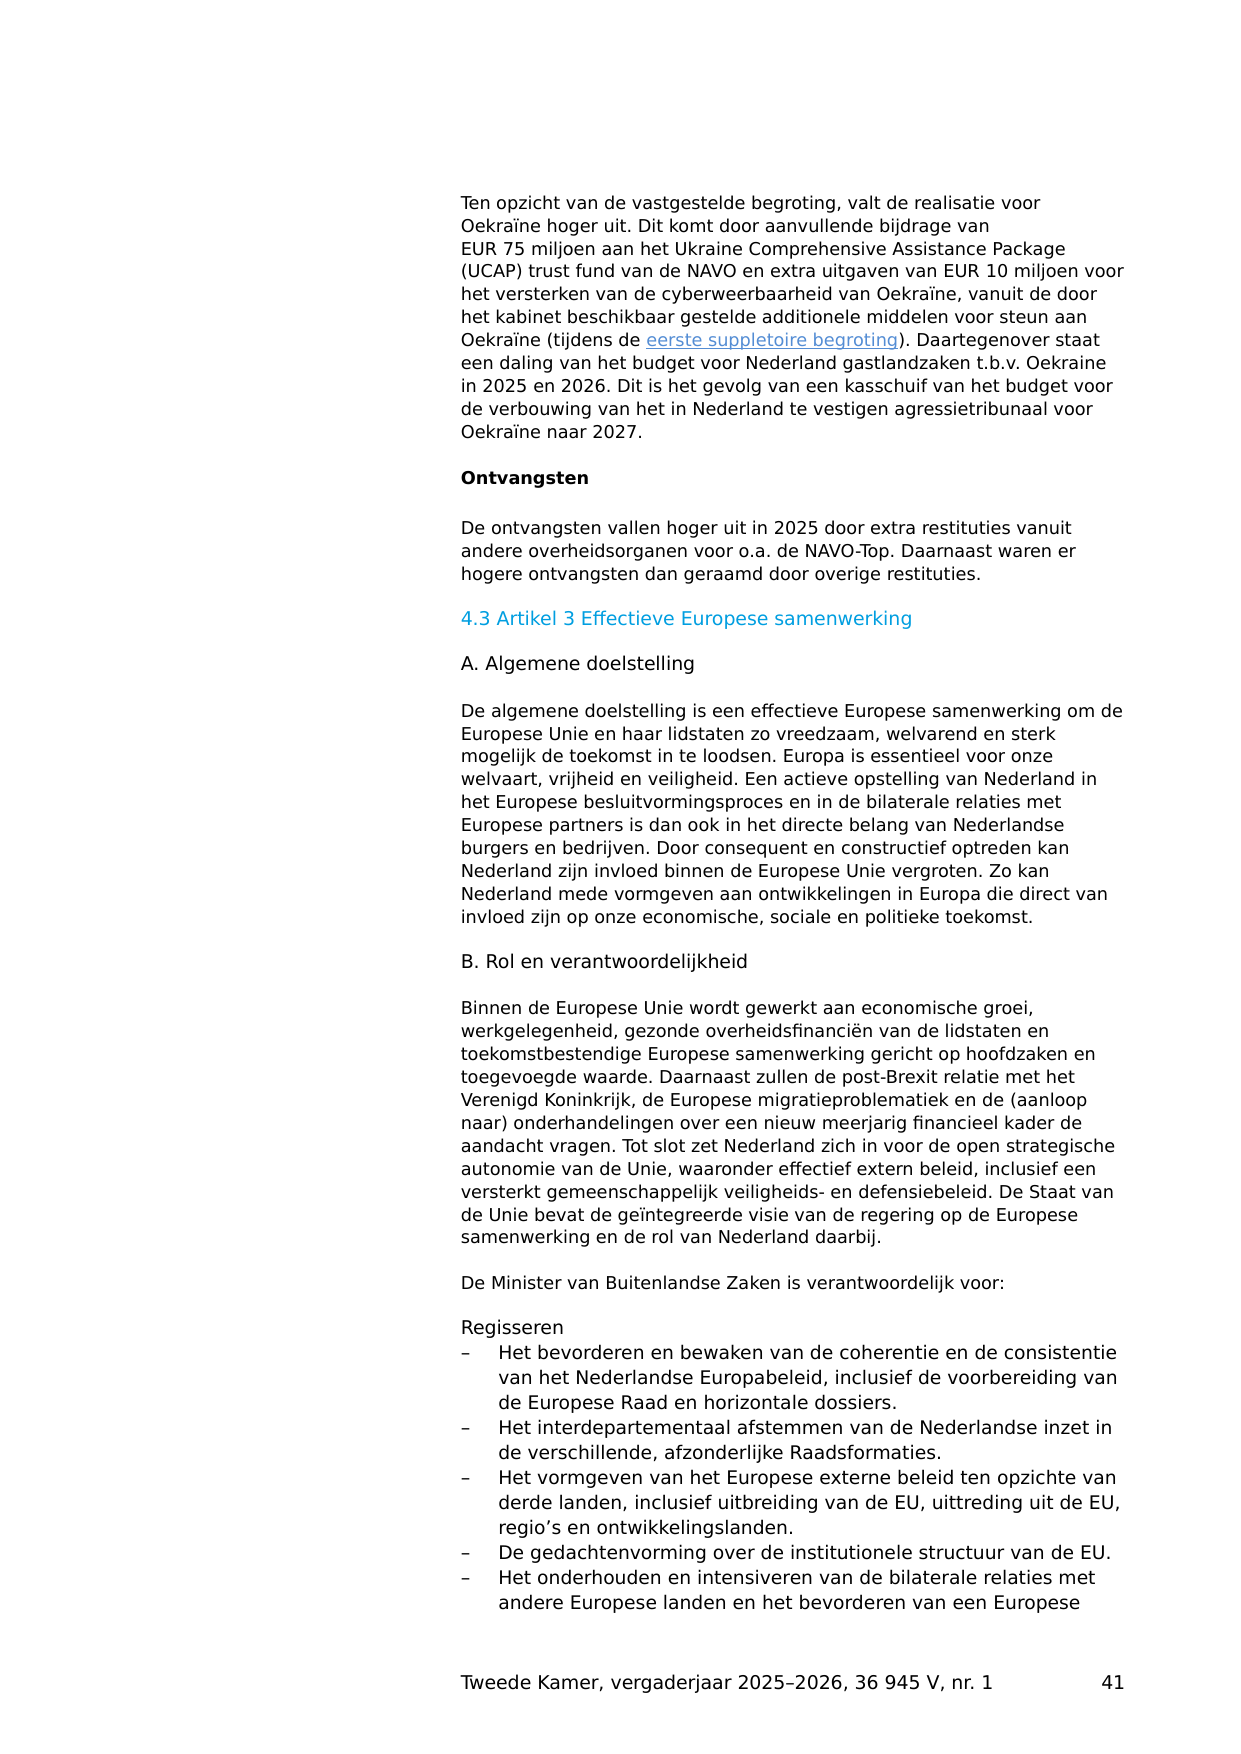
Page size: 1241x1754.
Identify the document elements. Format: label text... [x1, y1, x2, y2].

text Ten opzicht van de vastgestelde begroting, valt de realisatie voor Oekraïne hoger uit. Dit komt door aanvullende bĳdrage van EUR 75 miljoen aan het Ukraine Comprehensive Assistance Package (UCAP) trust fund van de NAVO en extra uitgaven van EUR 10 miljoen voor het versterken van de cyberweerbaarheid van Oekraïne, vanuit de door het kabinet beschikbaar gestelde additionele middelen voor steun aan Oekraïne (tijdens de eerste suppletoire begroting). Daartegenover staat een daling van het budget voor Nederland gastlandzaken t.b.v. Oekraine in 2025 en 2026. Dit is het gevolg van een kasschuif van het budget voor de verbouwing van het in Nederland te vestigen agressietribunaal voor Oekraïne naar 2027. [461, 191, 1125, 443]
list De gedachtenvorming over de institutionele structuur van de EU. [461, 1539, 1125, 1564]
list Het interdepartementaal afstemmen van de Nederlandse inzet in de verschillende, afzonderlĳke Raadsformaties. [461, 1414, 1125, 1464]
text De ontvangsten vallen hoger uit in 2025 door extra restituties vanuit andere overheidsorganen voor o.a. de NAVO-Top. Daarnaast waren er hogere ontvangsten dan geraamd door overige restituties. [461, 516, 1125, 584]
title 4.3 Artikel 3 Effectieve Europese samenwerking [461, 607, 1125, 629]
text Regisseren [461, 1317, 1125, 1339]
title A. Algemene doelstelling [461, 653, 1125, 675]
text De algemene doelstelling is een effectieve Europese samenwerking om de Europese Unie en haar lidstaten zo vreedzaam, welvarend en sterk mogelĳk de toekomst in te loodsen. Europa is essentieel voor onze welvaart, vrĳheid en veiligheid. Een actieve opstelling van Nederland in het Europese besluitvormingsproces en in de bilaterale relaties met Europese partners is dan ook in het directe belang van Nederlandse burgers en bedrĳven. Door consequent en constructief optreden kan Nederland zĳn invloed binnen de Europese Unie vergroten. Zo kan Nederland mede vormgeven aan ontwikkelingen in Europa die direct van invloed zĳn op onze economische, sociale en politieke toekomst. [461, 699, 1125, 928]
list Het vormgeven van het Europese externe beleid ten opzichte van derde landen, inclusief uitbreiding van de EU, uittreding uit de EU, regio’s en ontwikkelingslanden. [461, 1464, 1125, 1539]
text Ontvangsten [461, 466, 1125, 489]
list Het bevorderen en bewaken van de coherentie en de consistentie van het Nederlandse Europabeleid, inclusief de voorbereiding van de Europese Raad en horizontale dossiers. [461, 1339, 1125, 1414]
text Binnen de Europese Unie wordt gewerkt aan economische groei, werkgelegenheid, gezonde overheidsfinanciën van de lidstaten en toekomstbestendige Europese samenwerking gericht op hoofdzaken en toegevoegde waarde. Daarnaast zullen de post-Brexit relatie met het Verenigd Koninkrĳk, de Europese migratieproblematiek en de (aanloop naar) onderhandelingen over een nieuw meerjarig financieel kader de aandacht vragen. Tot slot zet Nederland zich in voor de open strategische autonomie van de Unie, waaronder effectief extern beleid, inclusief een versterkt gemeenschappelĳk veiligheids- en defensiebeleid. De Staat van de Unie bevat de geïntegreerde visie van de regering op de Europese samenwerking en de rol van Nederland daarbĳ. [461, 996, 1125, 1248]
list Het onderhouden en intensiveren van de bilaterale relaties met andere Europese landen en het bevorderen van een Europese [461, 1564, 1125, 1614]
title B. Rol en verantwoordelijkheid [461, 951, 1125, 973]
text De Minister van Buitenlandse Zaken is verantwoordelĳk voor: [461, 1271, 1125, 1294]
